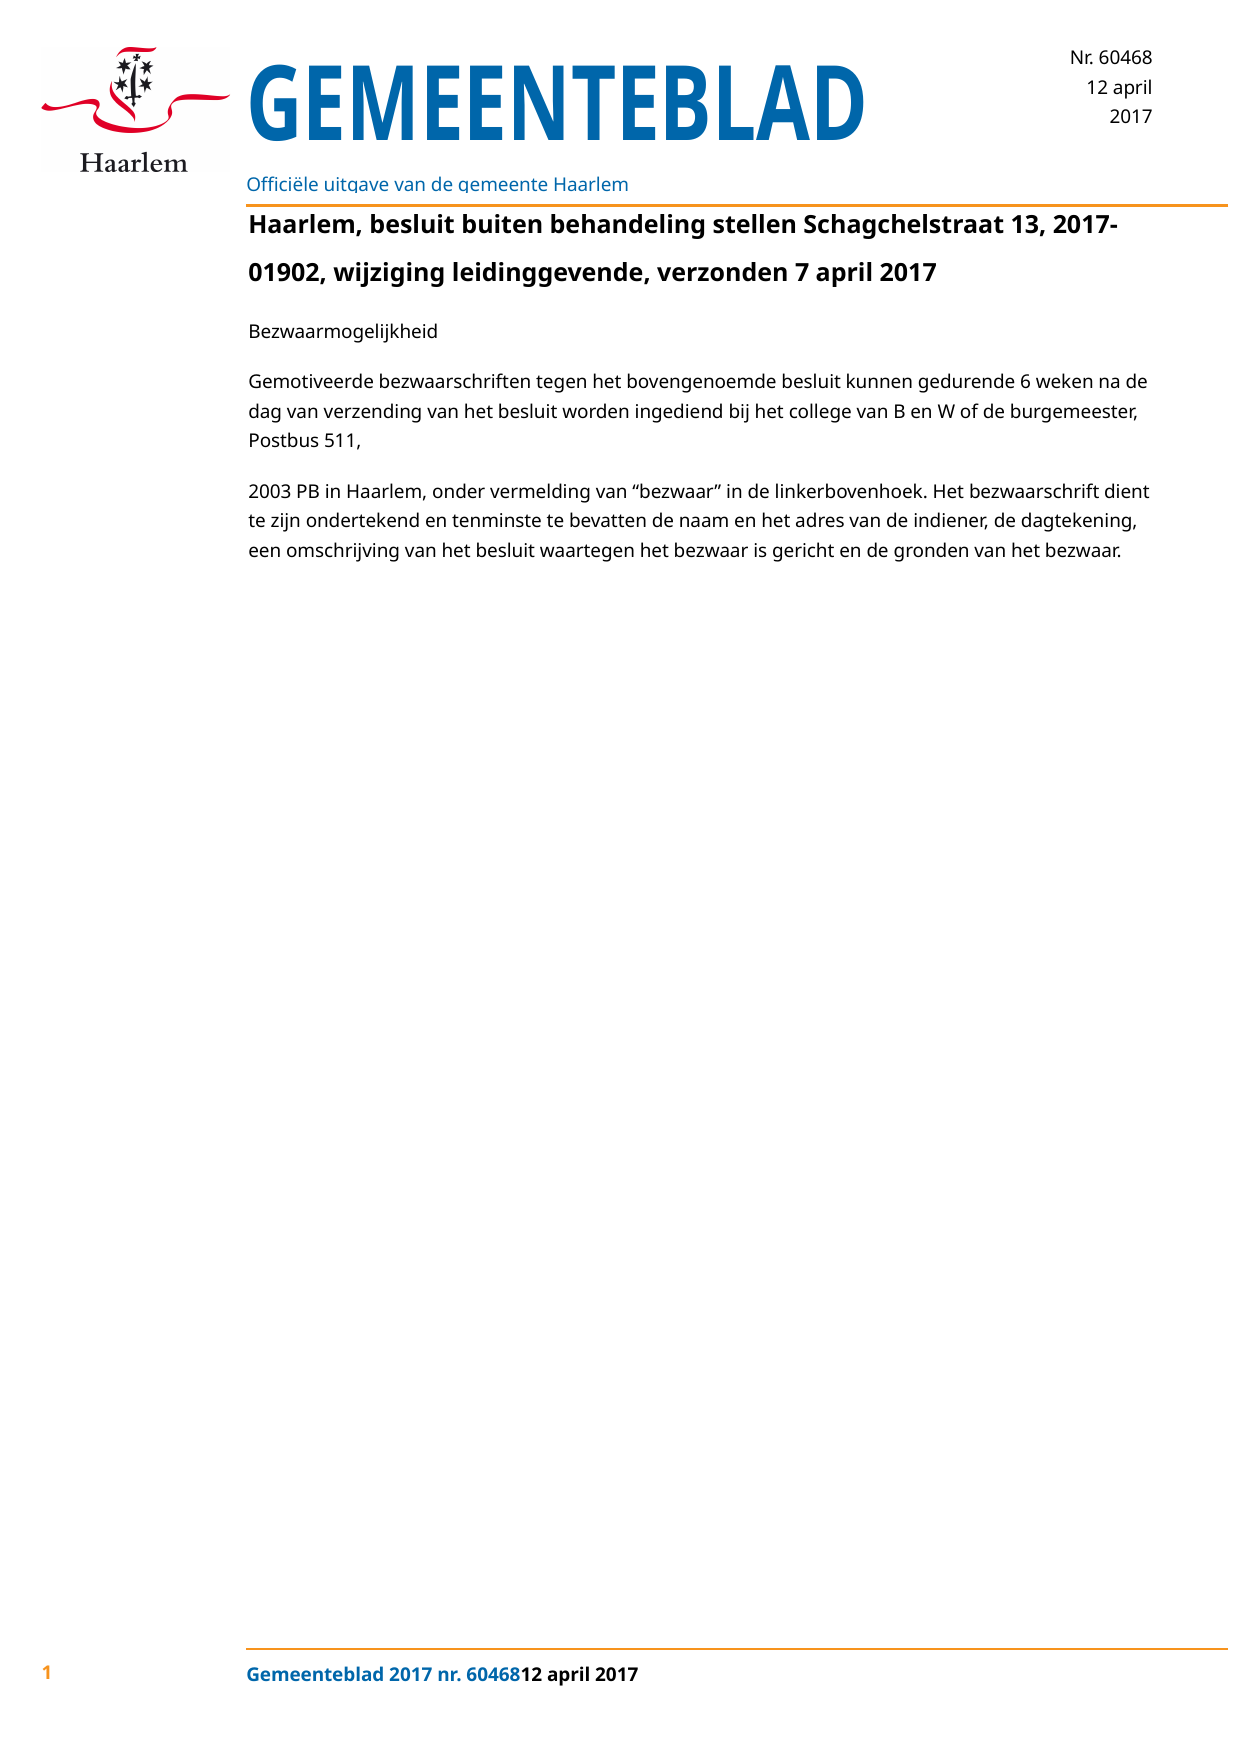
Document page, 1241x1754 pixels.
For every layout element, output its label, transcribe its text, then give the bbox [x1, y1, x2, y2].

text Gemotiveerde bezwaarschriften tegen het bovengenoemde besluit kunnen gedurende 6 weken na de dag van verzending van het besluit worden ingediend bij het college van B en W of de burgemeester, Postbus 511, [248, 368, 1152, 453]
text 2003 PB in Haarlem, onder vermelding van “bezwaar” in de linkerbovenhoek. Het bezwaarschrift dient te zijn ondertekend en tenminste te bevatten de naam en het adres van de indiener, de dagtekening, een omschrijving van het besluit waartegen het bezwaar is gericht en de gronden van het bezwaar. [248, 478, 1152, 563]
text Haarlem, besluit buiten behandeling stellen Schagchelstraat 13, 2017-01902, wijziging leidinggevende, verzonden 7 april 2017 [248, 207, 1152, 288]
text Bezwaarmogelijkheid [248, 318, 1152, 344]
picture [41, 47, 231, 172]
